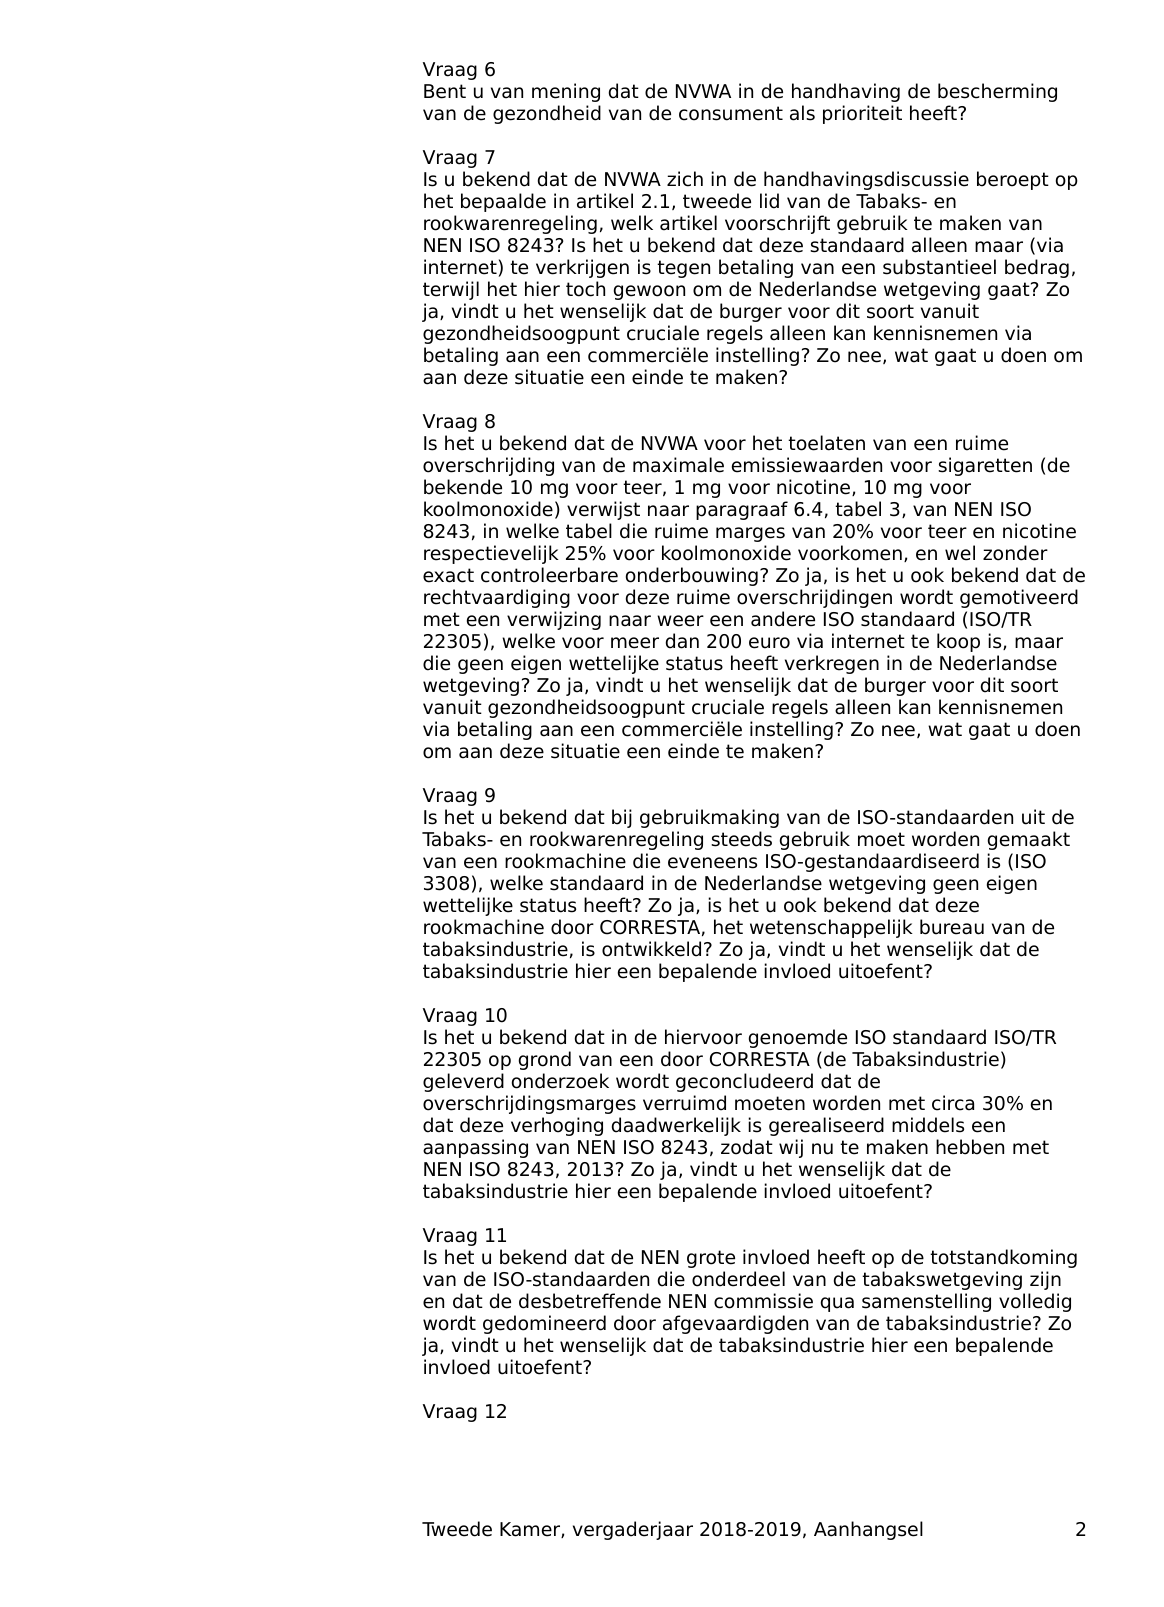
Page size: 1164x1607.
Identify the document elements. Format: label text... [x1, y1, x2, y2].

text Bent u van mening dat de NVWA in de handhaving de bescherming van de gezondheid van de consument als prioriteit heeft? [422, 81, 1087, 125]
text Vraag 10 [422, 1005, 1087, 1027]
text Vraag 9 [422, 785, 1087, 807]
text Is het u bekend dat de NEN grote invloed heeft op de totstandkoming van de ISO-standaarden die onderdeel van de tabakswetgeving zijn en dat de desbetreffende NEN commissie qua samenstelling volledig wordt gedomineerd door afgevaardigden van de tabaksindustrie? Zo ja, vindt u het wenselijk dat de tabaksindustrie hier een bepalende invloed uitoefent? [422, 1247, 1087, 1379]
text Vraag 8 [422, 411, 1087, 433]
text Is het u bekend dat de NVWA voor het toelaten van een ruime overschrijding van de maximale emissiewaarden voor sigaretten (de bekende 10 mg voor teer, 1 mg voor nicotine, 10 mg voor koolmonoxide) verwijst naar paragraaf 6.4, tabel 3, van NEN ISO 8243, in welke tabel die ruime marges van 20% voor teer en nicotine respectievelijk 25% voor koolmonoxide voorkomen, en wel zonder exact controleerbare onderbouwing? Zo ja, is het u ook bekend dat de rechtvaardiging voor deze ruime overschrijdingen wordt gemotiveerd met een verwijzing naar weer een andere ISO standaard (ISO/TR 22305), welke voor meer dan 200 euro via internet te koop is, maar die geen eigen wettelijke status heeft verkregen in de Nederlandse wetgeving? Zo ja, vindt u het wenselijk dat de burger voor dit soort vanuit gezondheidsoogpunt cruciale regels alleen kan kennisnemen via betaling aan een commerciële instelling? Zo nee, wat gaat u doen om aan deze situatie een einde te maken? [422, 433, 1087, 763]
text Vraag 7 [422, 147, 1087, 169]
text Vraag 12 [422, 1401, 1087, 1423]
text Vraag 11 [422, 1225, 1087, 1247]
text Is het u bekend dat bij gebruikmaking van de ISO-standaarden uit de Tabaks- en rookwarenregeling steeds gebruik moet worden gemaakt van een rookmachine die eveneens ISO-gestandaardiseerd is (ISO 3308), welke standaard in de Nederlandse wetgeving geen eigen wettelijke status heeft? Zo ja, is het u ook bekend dat deze rookmachine door CORRESTA, het wetenschappelijk bureau van de tabaksindustrie, is ontwikkeld? Zo ja, vindt u het wenselijk dat de tabaksindustrie hier een bepalende invloed uitoefent? [422, 807, 1087, 983]
text Is het u bekend dat in de hiervoor genoemde ISO standaard ISO/TR 22305 op grond van een door CORRESTA (de Tabaksindustrie) geleverd onderzoek wordt geconcludeerd dat de overschrijdingsmarges verruimd moeten worden met circa 30% en dat deze verhoging daadwerkelijk is gerealiseerd middels een aanpassing van NEN ISO 8243, zodat wij nu te maken hebben met NEN ISO 8243, 2013? Zo ja, vindt u het wenselijk dat de tabaksindustrie hier een bepalende invloed uitoefent? [422, 1027, 1087, 1203]
text Is u bekend dat de NVWA zich in de handhavingsdiscussie beroept op het bepaalde in artikel 2.1, tweede lid van de Tabaks- en rookwarenregeling, welk artikel voorschrijft gebruik te maken van NEN ISO 8243? Is het u bekend dat deze standaard alleen maar (via internet) te verkrijgen is tegen betaling van een substantieel bedrag, terwijl het hier toch gewoon om de Nederlandse wetgeving gaat? Zo ja, vindt u het wenselijk dat de burger voor dit soort vanuit gezondheidsoogpunt cruciale regels alleen kan kennisnemen via betaling aan een commerciële instelling? Zo nee, wat gaat u doen om aan deze situatie een einde te maken? [422, 169, 1087, 389]
text Vraag 6 [422, 59, 1087, 81]
